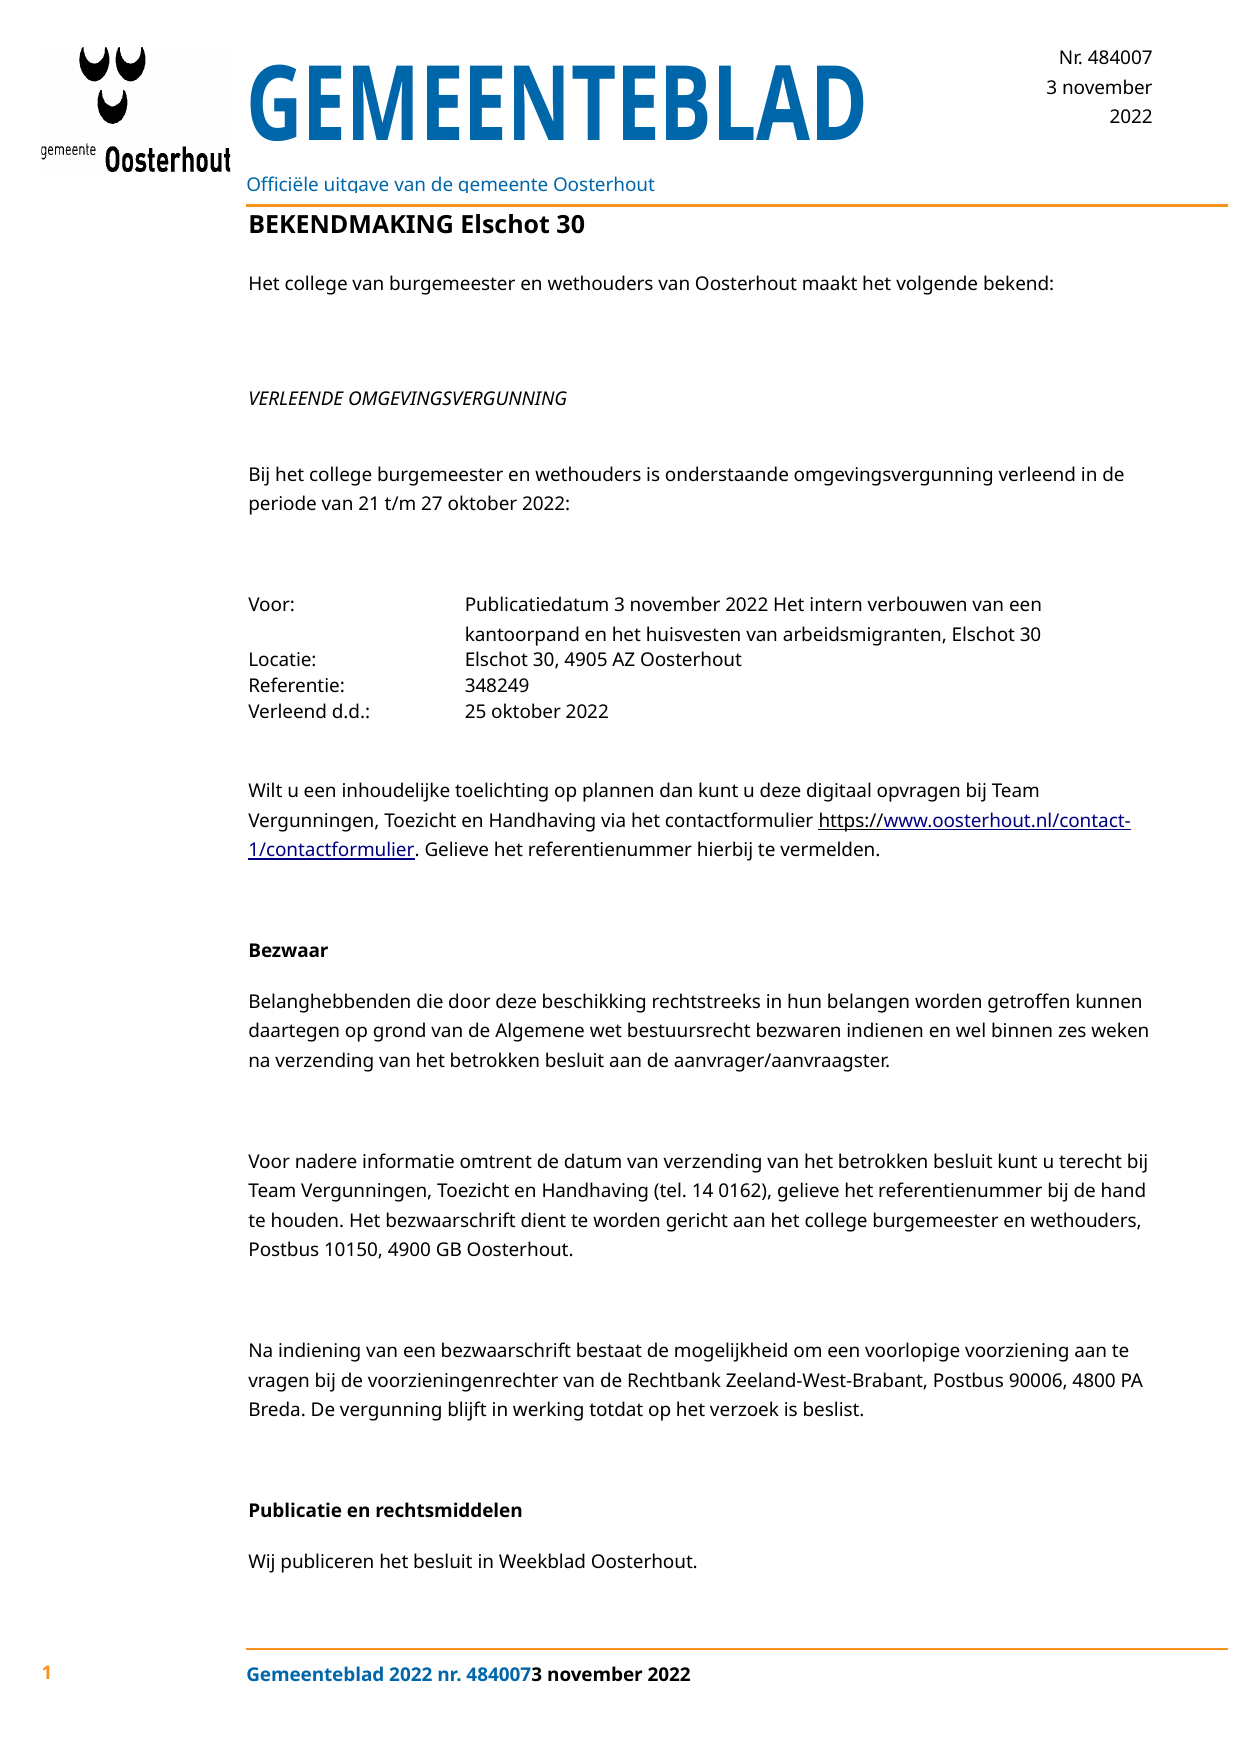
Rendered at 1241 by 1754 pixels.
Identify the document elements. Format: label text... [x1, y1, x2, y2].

text VERLEENDE OMGEVINGSVERGUNNING [248, 385, 1152, 410]
text Publicatie en rechtsmiddelen [248, 1497, 1152, 1523]
table_cell 348249 [465, 673, 1152, 698]
table_header Voor: [248, 591, 464, 647]
text Wij publiceren het besluit in Weekblad Oosterhout. [248, 1548, 1152, 1574]
table_cell Locatie: [248, 647, 464, 672]
text Het college van burgemeester en wethouders van Oosterhout maakt het volgende bekend: [248, 270, 1152, 296]
text Belanghebbenden die door deze beschikking rechtstreeks in hun belangen worden getroffen kunnen daartegen op grond van de Algemene wet bestuursrecht bezwaren indienen en wel binnen zes weken na verzending van het betrokken besluit aan de aanvrager/aanvraagster. [248, 988, 1152, 1073]
text Wilt u een inhoudelijke toelichting op plannen dan kunt u deze digitaal opvragen bij Team Vergunningen, Toezicht en Handhaving via het contactformulier https://www.oosterhout.nl/contact-1/contactformulier. Gelieve het referentienummer hierbij te vermelden. [248, 777, 1152, 862]
table_cell Elschot 30, 4905 AZ Oosterhout [465, 647, 1152, 672]
text Bezwaar [248, 937, 1152, 963]
text Na indiening van een bezwaarschrift bestaat de mogelijkheid om een voorlopige voorziening aan te vragen bij de voorzieningenrechter van de Rechtbank Zeeland-West-Brabant, Postbus 90006, 4800 PA Breda. De vergunning blijft in werking totdat op het verzoek is beslist. [248, 1337, 1152, 1422]
text Bij het college burgemeester en wethouders is onderstaande omgevingsvergunning verleend in de periode van 21 t/m 27 oktober 2022: [248, 461, 1152, 516]
table_cell Referentie: [248, 673, 464, 698]
text BEKENDMAKING Elschot 30 [248, 207, 1152, 241]
text Voor nadere informatie omtrent de datum van verzending van het betrokken besluit kunt u terecht bij Team Vergunningen, Toezicht en Handhaving (tel. 14 0162), gelieve het referentienummer bij de hand te houden. Het bezwaarschrift dient te worden gericht aan het college burgemeester en wethouders, Postbus 10150, 4900 GB Oosterhout. [248, 1148, 1152, 1262]
table_cell Verleend d.d.: [248, 698, 464, 724]
table_header Publicatiedatum 3 november 2022 Het intern verbouwen van een kantoorpand en het huisvesten van arbeidsmigranten, Elschot 30 [465, 591, 1152, 647]
table_cell 25 oktober 2022 [465, 698, 1152, 724]
picture [41, 47, 231, 172]
